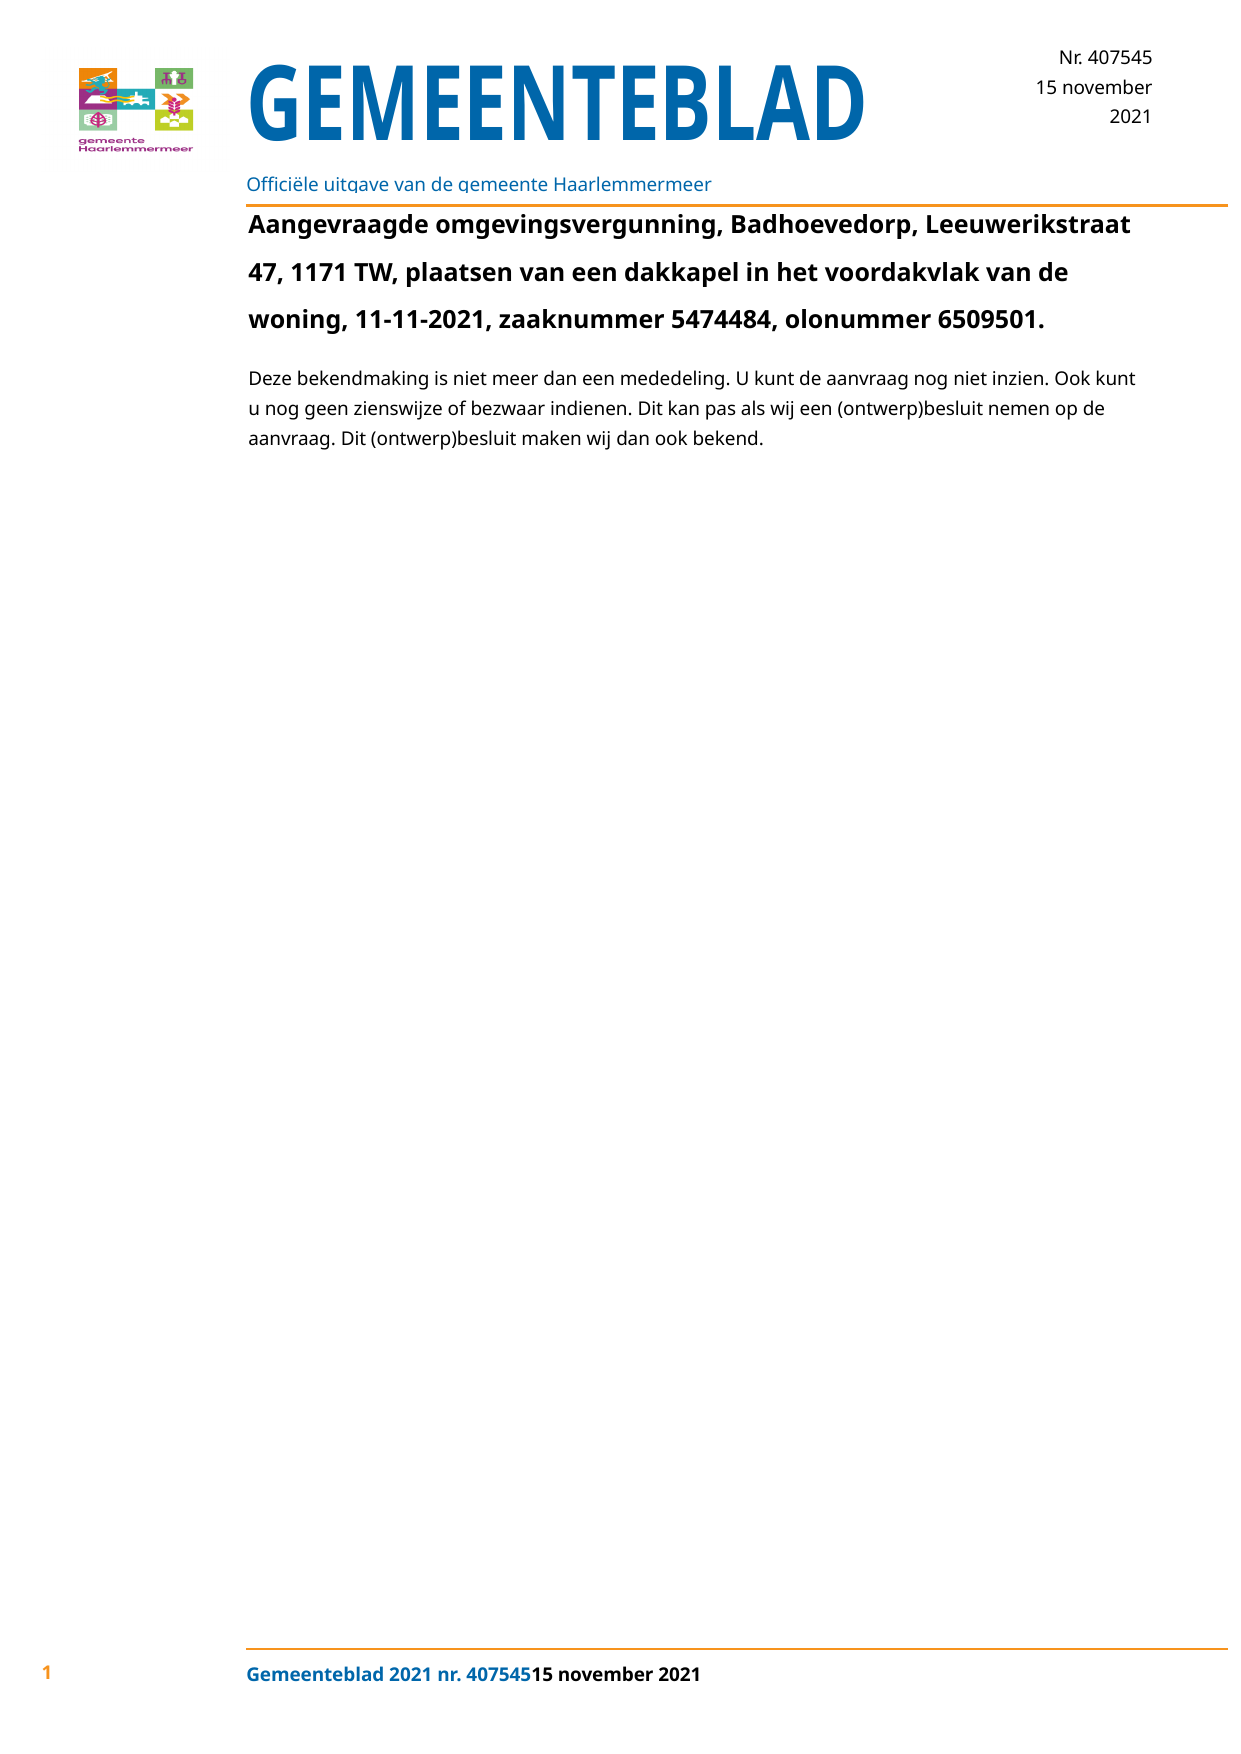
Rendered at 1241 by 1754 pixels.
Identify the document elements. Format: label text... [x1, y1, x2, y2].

picture [41, 47, 231, 172]
text Deze bekendmaking is niet meer dan een mededeling. U kunt de aanvraag nog niet inzien. Ook kunt u nog geen zienswijze of bezwaar indienen. Dit kan pas als wij een (ontwerp)besluit nemen op de aanvraag. Dit (ontwerp)besluit maken wij dan ook bekend. [248, 366, 1152, 450]
text Aangevraagde omgevingsvergunning, Badhoevedorp, Leeuwerikstraat 47, 1171 TW, plaatsen van een dakkapel in het voordakvlak van de woning, 11-11-2021, zaaknummer 5474484, olonummer 6509501. [248, 207, 1152, 336]
